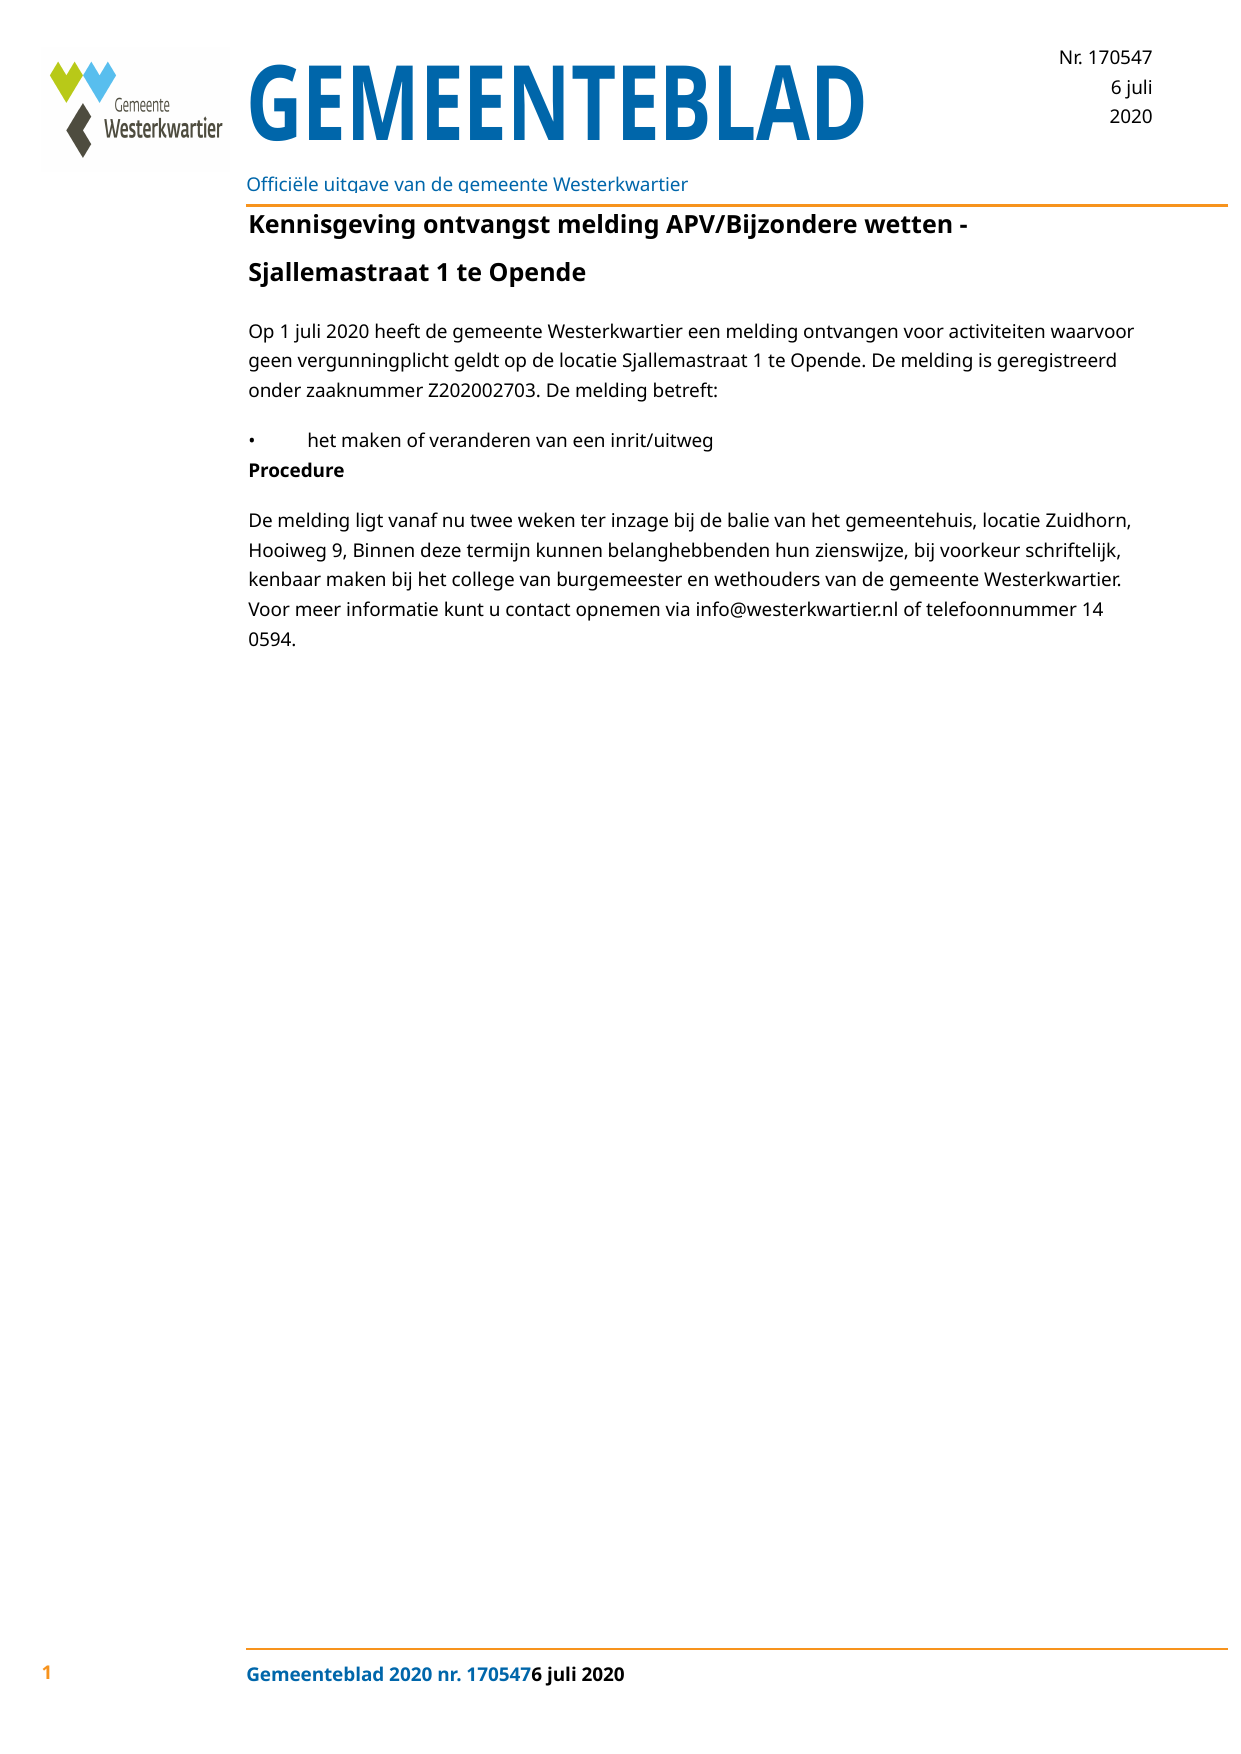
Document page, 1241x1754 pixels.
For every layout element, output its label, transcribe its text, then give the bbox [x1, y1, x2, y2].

text Procedure [248, 457, 1152, 483]
picture [41, 47, 231, 172]
text Op 1 juli 2020 heeft de gemeente Westerkwartier een melding ontvangen voor activiteiten waarvoor geen vergunningplicht geldt op de locatie Sjallemastraat 1 te Opende. De melding is geregistreerd onder zaaknummer Z202002703. De melding betreft: [248, 318, 1152, 403]
list het maken of veranderen van een inrit/uitweg [248, 427, 1152, 453]
text Kennisgeving ontvangst melding APV/Bijzondere wetten - Sjallemastraat 1 te Opende [248, 207, 1152, 288]
text De melding ligt vanaf nu twee weken ter inzage bij de balie van het gemeentehuis, locatie Zuidhorn, Hooiweg 9, Binnen deze termijn kunnen belanghebbenden hun zienswijze, bij voorkeur schriftelijk, kenbaar maken bij het college van burgemeester en wethouders van de gemeente Westerkwartier. Voor meer informatie kunt u contact opnemen via info@westerkwartier.nl of telefoonnummer 14 0594. [248, 507, 1152, 652]
